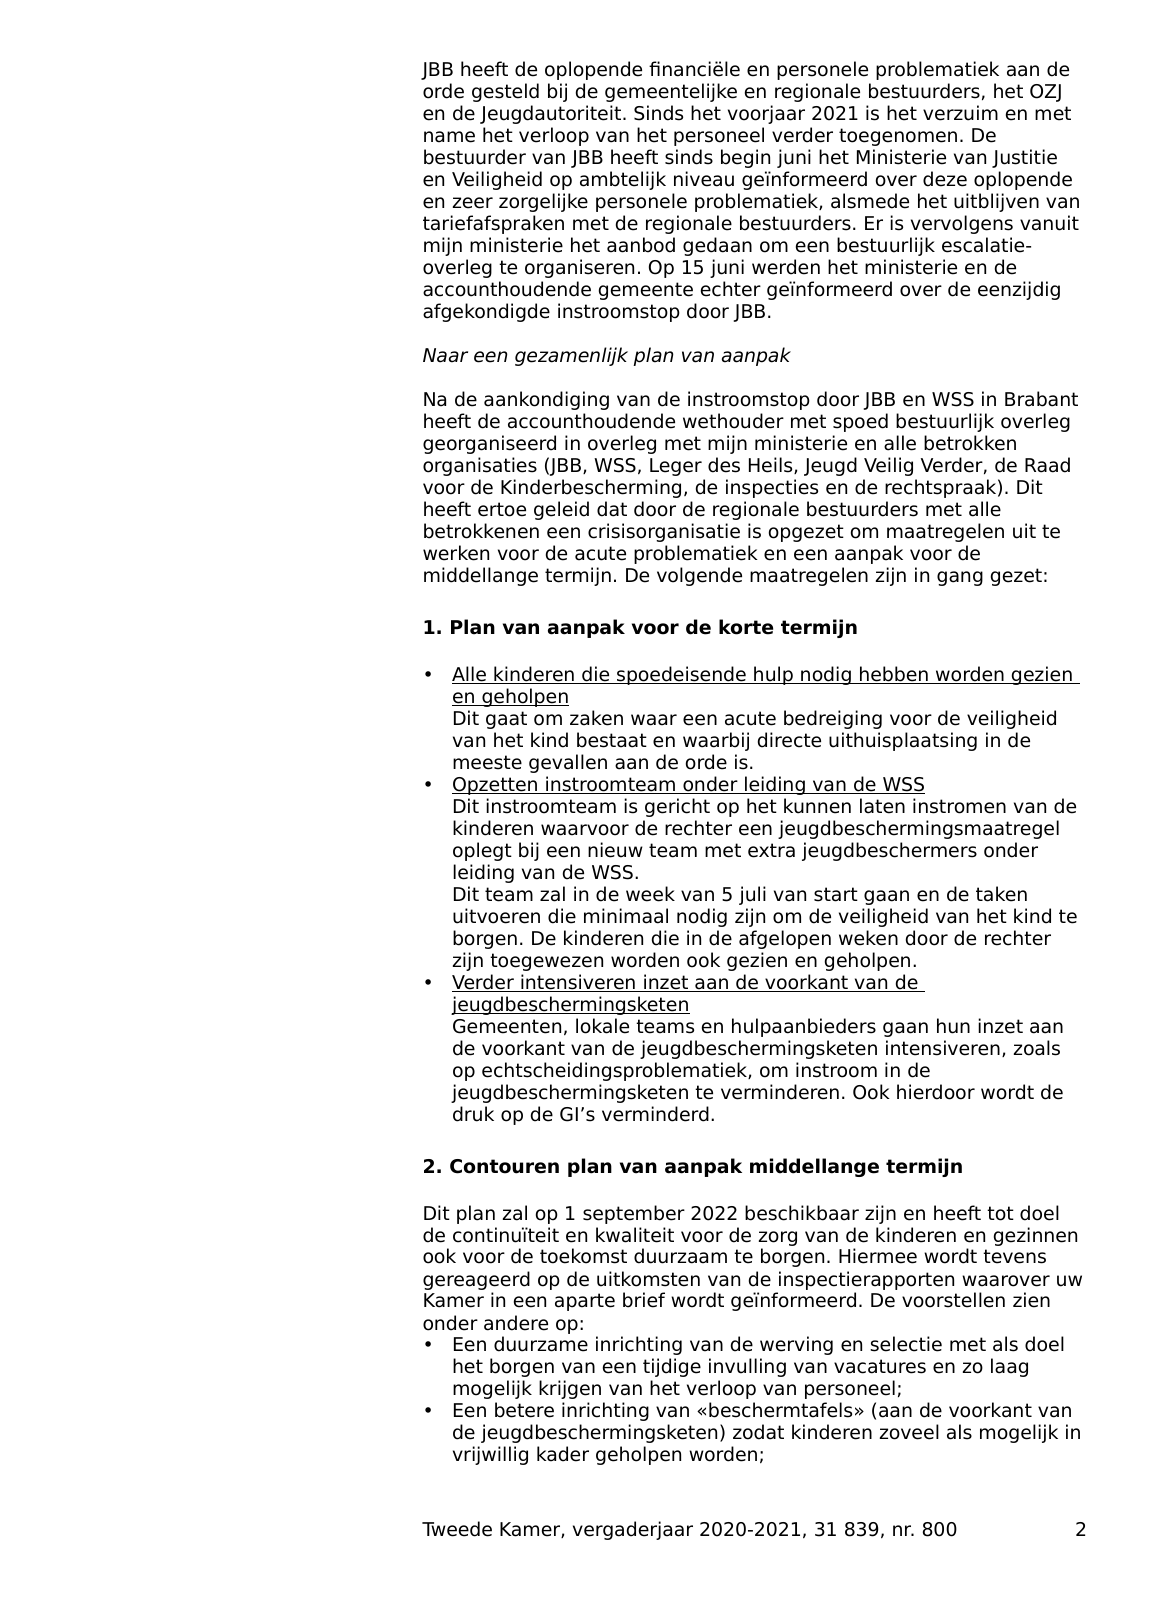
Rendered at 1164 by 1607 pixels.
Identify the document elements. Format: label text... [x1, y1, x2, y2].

text • Opzetten instroomteam onder leiding van de WSS [422, 774, 1087, 796]
subtitle 1. Plan van aanpak voor de korte termijn [422, 617, 1087, 639]
text • Verder intensiveren inzet aan de voorkant van de jeugdbeschermingsketen [422, 972, 1087, 1016]
text Dit plan zal op 1 september 2022 beschikbaar zijn en heeft tot doel de continuïteit en kwaliteit voor de zorg van de kinderen en gezinnen ook voor de toekomst duurzaam te borgen. Hiermee wordt tevens gereageerd op de uitkomsten van de inspectierapporten waarover uw Kamer in een aparte brief wordt geïnformeerd. De voorstellen zien onder andere op: [422, 1202, 1087, 1334]
subtitle Naar een gezamenlijk plan van aanpak [422, 345, 1087, 367]
text • Een duurzame inrichting van de werving en selectie met als doel het borgen van een tijdige invulling van vacatures en zo laag mogelijk krijgen van het verloop van personeel; [422, 1334, 1087, 1400]
text JBB heeft de oplopende financiële en personele problematiek aan de orde gesteld bij de gemeentelijke en regionale bestuurders, het OZJ en de Jeugdautoriteit. Sinds het voorjaar 2021 is het verzuim en met name het verloop van het personeel verder toegenomen. De bestuurder van JBB heeft sinds begin juni het Ministerie van Justitie en Veiligheid op ambtelijk niveau geïnformeerd over deze oplopende en zeer zorgelijke personele problematiek, alsmede het uitblijven van tariefafspraken met de regionale bestuurders. Er is vervolgens vanuit mijn ministerie het aanbod gedaan om een bestuurlijk escalatie-overleg te organiseren. Op 15 juni werden het ministerie en de accounthoudende gemeente echter geïnformeerd over de eenzijdig afgekondigde instroomstop door JBB. [422, 59, 1087, 323]
text Dit team zal in de week van 5 juli van start gaan en de taken uitvoeren die minimaal nodig zijn om de veiligheid van het kind te borgen. De kinderen die in de afgelopen weken door de rechter zijn toegewezen worden ook gezien en geholpen. [452, 884, 1087, 972]
text • Alle kinderen die spoedeisende hulp nodig hebben worden gezien en geholpen [422, 664, 1087, 708]
text Gemeenten, lokale teams en hulpaanbieders gaan hun inzet aan de voorkant van de jeugdbeschermingsketen intensiveren, zoals op echtscheidingsproblematiek, om instroom in de jeugdbeschermingsketen te verminderen. Ook hierdoor wordt de druk op de GI’s verminderd. [452, 1016, 1087, 1126]
text • Een betere inrichting van «beschermtafels» (aan de voorkant van de jeugdbeschermingsketen) zodat kinderen zoveel als mogelijk in vrijwillig kader geholpen worden; [422, 1400, 1087, 1466]
text Na de aankondiging van de instroomstop door JBB en WSS in Brabant heeft de accounthoudende wethouder met spoed bestuurlijk overleg georganiseerd in overleg met mijn ministerie en alle betrokken organisaties (JBB, WSS, Leger des Heils, Jeugd Veilig Verder, de Raad voor de Kinderbescherming, de inspecties en de rechtspraak). Dit heeft ertoe geleid dat door de regionale bestuurders met alle betrokkenen een crisisorganisatie is opgezet om maatregelen uit te werken voor de acute problematiek en een aanpak voor de middellange termijn. De volgende maatregelen zijn in gang gezet: [422, 389, 1087, 587]
text Dit gaat om zaken waar een acute bedreiging voor de veiligheid van het kind bestaat en waarbij directe uithuisplaatsing in de meeste gevallen aan de orde is. [452, 708, 1087, 774]
text Dit instroomteam is gericht op het kunnen laten instromen van de kinderen waarvoor de rechter een jeugdbeschermingsmaatregel oplegt bij een nieuw team met extra jeugdbeschermers onder leiding van de WSS. [452, 796, 1087, 884]
subtitle 2. Contouren plan van aanpak middellange termijn [422, 1156, 1087, 1177]
